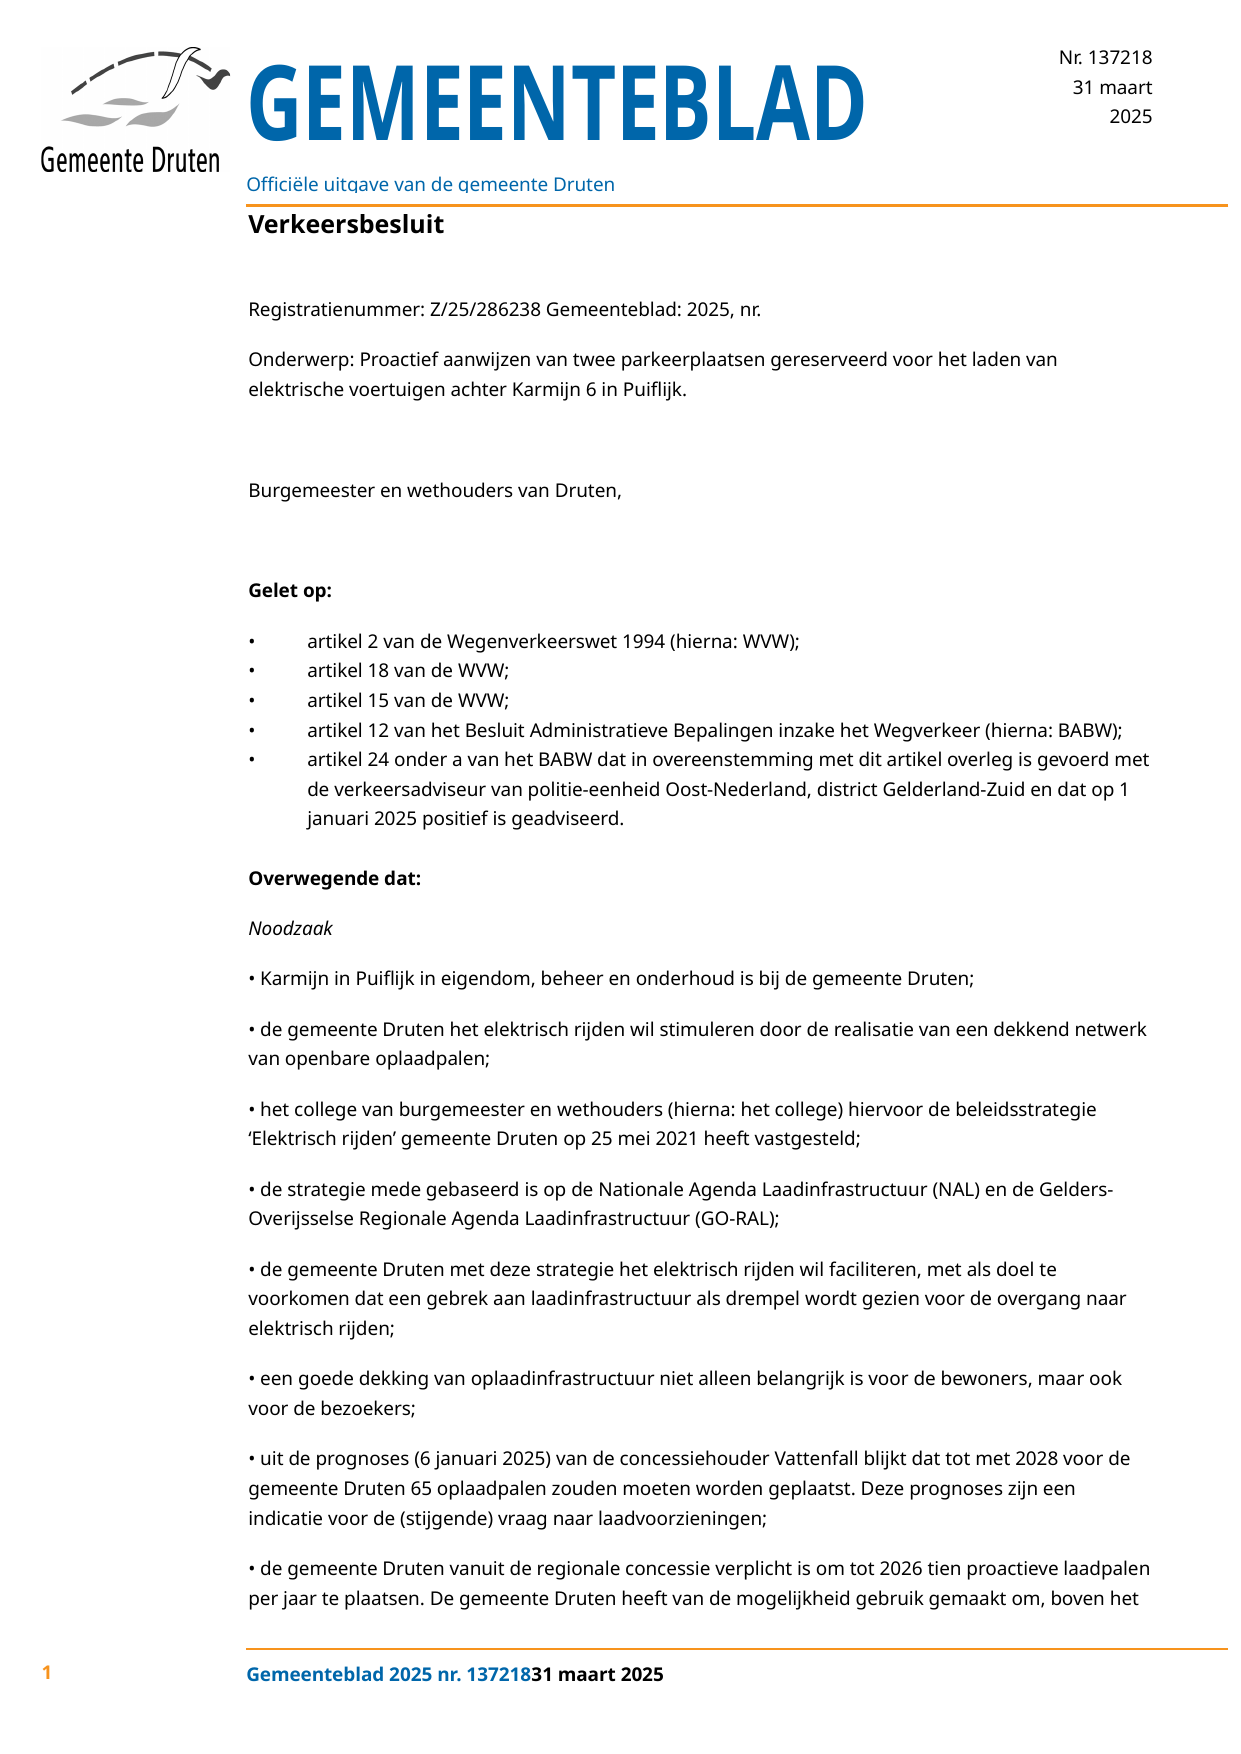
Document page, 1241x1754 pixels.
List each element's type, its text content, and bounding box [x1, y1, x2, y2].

text Burgemeester en wethouders van Druten, [248, 477, 1152, 503]
text • het college van burgemeester en wethouders (hierna: het college) hiervoor de beleidsstrategie ‘Elektrisch rijden’ gemeente Druten op 25 mei 2021 heeft vastgesteld; [248, 1096, 1152, 1151]
text • uit de prognoses (6 januari 2025) van de concessiehouder Vattenfall blijkt dat tot met 2028 voor de gemeente Druten 65 oplaadpalen zouden moeten worden geplaatst. Deze prognoses zijn een indicatie voor de (stijgende) vraag naar laadvoorzieningen; [248, 1446, 1152, 1531]
list artikel 15 van de WVW; [248, 687, 1152, 713]
text Registratienummer: Z/25/286238 Gemeenteblad: 2025, nr. [248, 296, 1152, 322]
list artikel 2 van de Wegenverkeerswet 1994 (hierna: WVW); [248, 628, 1152, 654]
text • de strategie mede gebaseerd is op de Nationale Agenda Laadinfrastructuur (NAL) en de Gelders- Overijsselse Regionale Agenda Laadinfrastructuur (GO-RAL); [248, 1176, 1152, 1231]
text • de gemeente Druten vanuit de regionale concessie verplicht is om tot 2026 tien proactieve laadpalen per jaar te plaatsen. De gemeente Druten heeft van de mogelijkheid gebruik gemaakt om, boven het [248, 1555, 1152, 1611]
list artikel 24 onder a van het BABW dat in overeenstemming met dit artikel overleg is gevoerd met de verkeersadviseur van politie-eenheid Oost-Nederland, district Gelderland-Zuid en dat op 1 januari 2025 positief is geadviseerd. [248, 746, 1152, 831]
text • Karmijn in Puiflijk in eigendom, beheer en onderhoud is bij de gemeente Druten; [248, 966, 1152, 991]
text Overwegende dat: [248, 865, 1152, 891]
text Gelet op: [248, 578, 1152, 603]
text • een goede dekking van oplaadinfrastructuur niet alleen belangrijk is voor de bewoners, maar ook voor de bezoekers; [248, 1366, 1152, 1421]
list artikel 12 van het Besluit Administratieve Bepalingen inzake het Wegverkeer (hierna: BABW); [248, 717, 1152, 743]
text Noodzaak [248, 915, 1152, 941]
text Onderwerp: Proactief aanwijzen van twee parkeerplaatsen gereserveerd voor het laden van elektrische voertuigen achter Karmijn 6 in Puiflijk. [248, 346, 1152, 402]
list artikel 18 van de WVW; [248, 658, 1152, 683]
picture [41, 47, 231, 172]
text Verkeersbesluit [248, 207, 1152, 241]
text • de gemeente Druten met deze strategie het elektrisch rijden wil faciliteren, met als doel te voorkomen dat een gebrek aan laadinfrastructuur als drempel wordt gezien voor de overgang naar elektrisch rijden; [248, 1256, 1152, 1341]
text • de gemeente Druten het elektrisch rijden wil stimuleren door de realisatie van een dekkend netwerk van openbare oplaadpalen; [248, 1016, 1152, 1071]
